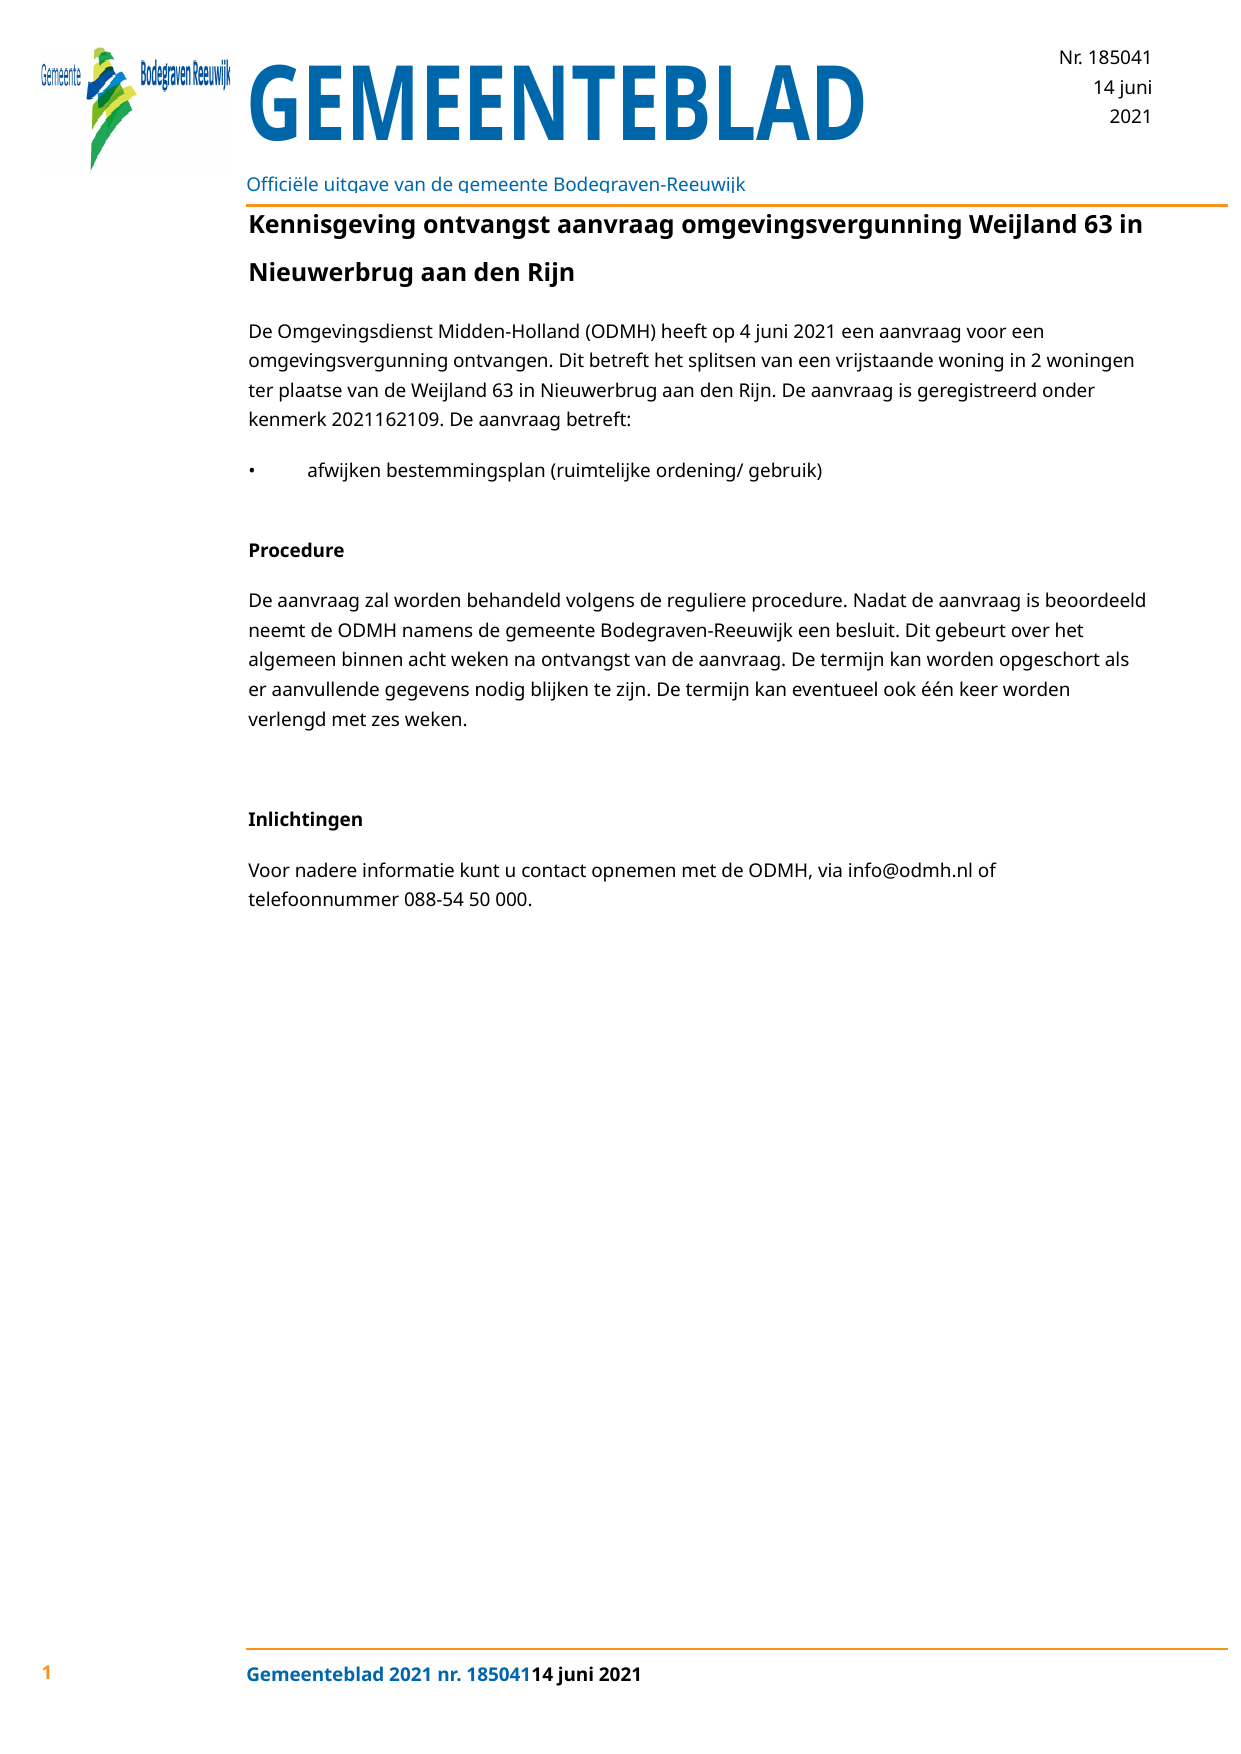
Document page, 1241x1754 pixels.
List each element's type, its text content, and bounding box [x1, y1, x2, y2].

picture [41, 47, 231, 172]
text Procedure [248, 537, 1152, 563]
text Voor nadere informatie kunt u contact opnemen met de ODMH, via info@odmh.nl of telefoonnummer 088-54 50 000. [248, 857, 1152, 912]
text De aanvraag zal worden behandeld volgens de reguliere procedure. Nadat de aanvraag is beoordeeld neemt de ODMH namens de gemeente Bodegraven-Reeuwijk een besluit. Dit gebeurt over het algemeen binnen acht weken na ontvangst van de aanvraag. De termijn kan worden opgeschort als er aanvullende gegevens nodig blijken te zijn. De termijn kan eventueel ook één keer worden verlengd met zes weken. [248, 587, 1152, 732]
text De Omgevingsdienst Midden-Holland (ODMH) heeft op 4 juni 2021 een aanvraag voor een omgevingsvergunning ontvangen. Dit betreft het splitsen van een vrijstaande woning in 2 woningen ter plaatse van de Weijland 63 in Nieuwerbrug aan den Rijn. De aanvraag is geregistreerd onder kenmerk 2021162109. De aanvraag betreft: [248, 318, 1152, 432]
list afwijken bestemmingsplan (ruimtelijke ordening/ gebruik) [248, 457, 1152, 483]
text Kennisgeving ontvangst aanvraag omgevingsvergunning Weijland 63 in Nieuwerbrug aan den Rijn [248, 207, 1152, 288]
text Inlichtingen [248, 807, 1152, 832]
